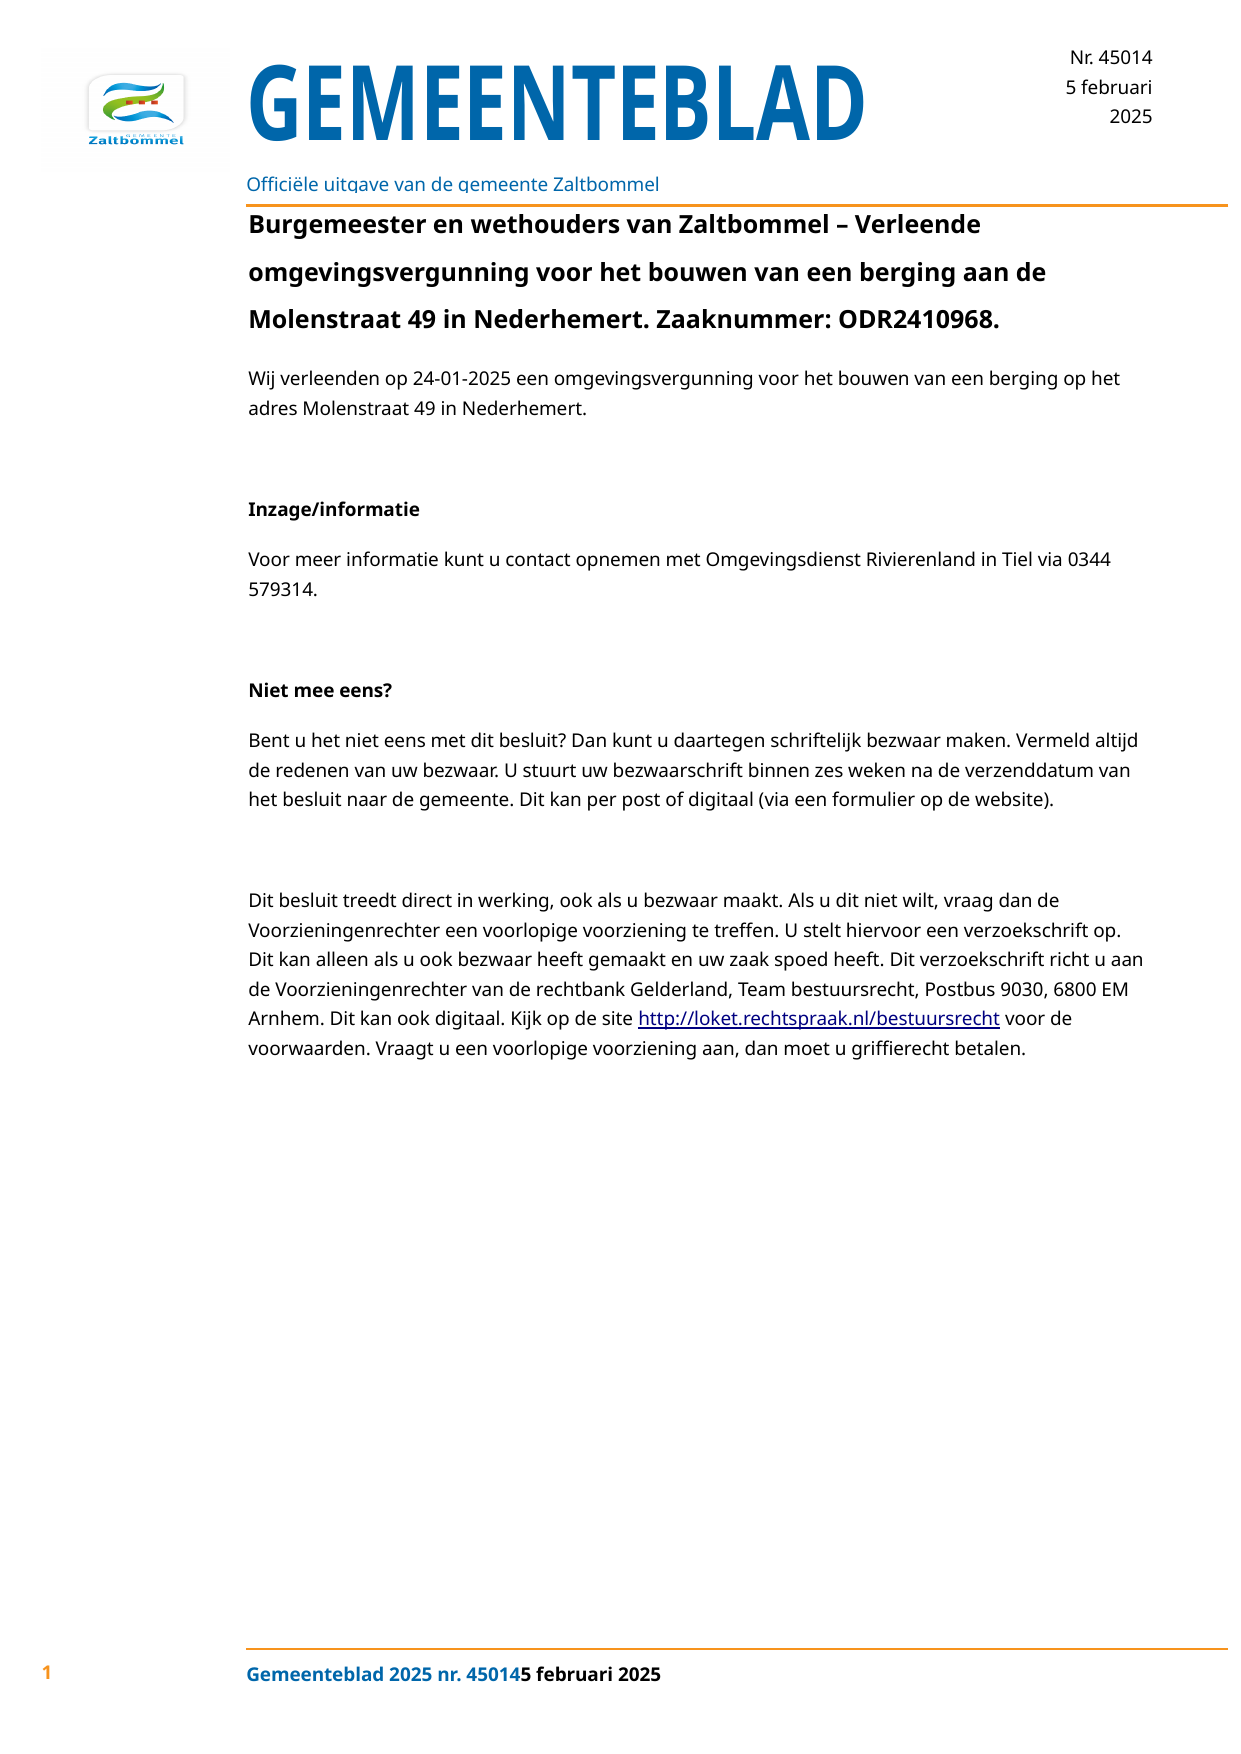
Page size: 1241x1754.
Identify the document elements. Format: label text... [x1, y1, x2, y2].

text Wij verleenden op 24-01-2025 een omgevingsvergunning voor het bouwen van een berging op het adres Molenstraat 49 in Nederhemert. [248, 366, 1152, 421]
text Dit besluit treedt direct in werking, ook als u bezwaar maakt. Als u dit niet wilt, vraag dan de Voorzieningenrechter een voorlopige voorziening te treffen. U stelt hiervoor een verzoekschrift op. Dit kan alleen als u ook bezwaar heeft gemaakt en uw zaak spoed heeft. Dit verzoekschrift richt u aan de Voorzieningenrechter van de rechtbank Gelderland, Team bestuursrecht, Postbus 9030, 6800 EM Arnhem. Dit kan ook digitaal. Kijk op de site http://loket.rechtspraak.nl/bestuursrecht voor de voorwaarden. Vraagt u een voorlopige voorziening aan, dan moet u griffierecht betalen. [248, 887, 1152, 1061]
picture [41, 47, 231, 172]
text Voor meer informatie kunt u contact opnemen met Omgevingsdienst Rivierenland in Tiel via 0344 579314. [248, 546, 1152, 602]
text Inzage/informatie [248, 496, 1152, 522]
text Bent u het niet eens met dit besluit? Dan kunt u daartegen schriftelijk bezwaar maken. Vermeld altijd de redenen van uw bezwaar. U stuurt uw bezwaarschrift binnen zes weken na de verzenddatum van het besluit naar de gemeente. Dit kan per post of digitaal (via een formulier op de website). [248, 727, 1152, 812]
text Burgemeester en wethouders van Zaltbommel – Verleende omgevingsvergunning voor het bouwen van een berging aan de Molenstraat 49 in Nederhemert. Zaaknummer: ODR2410968. [248, 207, 1152, 336]
text Niet mee eens? [248, 677, 1152, 702]
